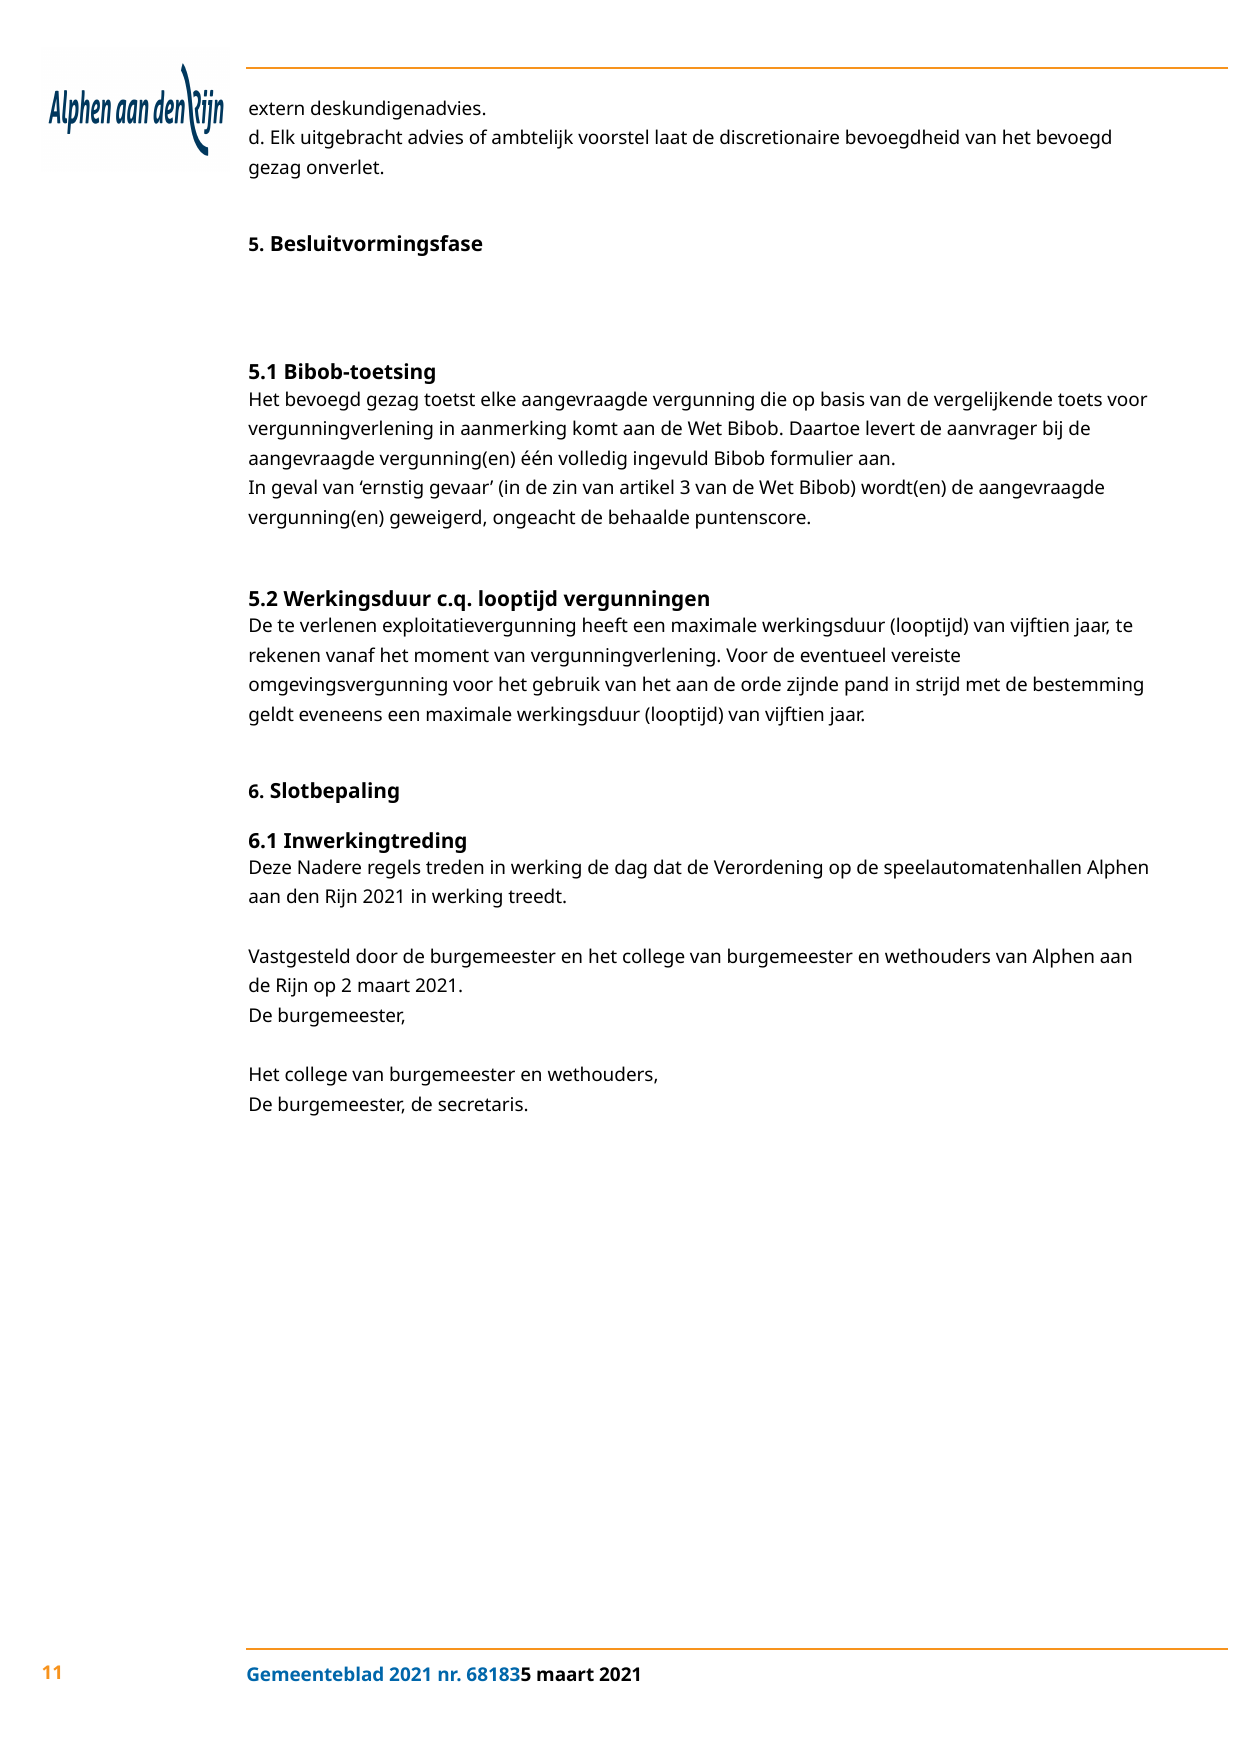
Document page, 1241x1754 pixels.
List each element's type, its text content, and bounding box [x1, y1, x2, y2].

text De burgemeester, [248, 1002, 1152, 1028]
text 5. Besluitvormingsfase [248, 229, 1152, 258]
text d. Elk uitgebracht advies of ambtelijk voorstel laat de discretionaire bevoegdheid van het bevoegd gezag onverlet. [248, 124, 1152, 180]
picture [41, 47, 231, 172]
text Deze Nadere regels treden in werking de dag dat de Verordening op de speelautomatenhallen Alphen aan den Rijn 2021 in werking treedt. [248, 854, 1152, 909]
text extern deskundigenadvies. [248, 95, 1152, 121]
text Het bevoegd gezag toetst elke aangevraagde vergunning die op basis van de vergelijkende toets voor vergunningverlening in aanmerking komt aan de Wet Bibob. Daartoe levert de aanvrager bij de aangevraagde vergunning(en) één volledig ingevuld Bibob formulier aan. [248, 386, 1152, 471]
text De te verlenen exploitatievergunning heeft een maximale werkingsduur (looptijd) van vijftien jaar, te rekenen vanaf het moment van vergunningverlening. Voor de eventueel vereiste omgevingsvergunning voor het gebruik van het aan de orde zijnde pand in strijd met de bestemming geldt eveneens een maximale werkingsduur (looptijd) van vijftien jaar. [248, 612, 1152, 727]
text 6. Slotbepaling [248, 776, 1152, 805]
text In geval van ‘ernstig gevaar’ (in de zin van artikel 3 van de Wet Bibob) wordt(en) de aangevraagde vergunning(en) geweigerd, ongeacht de behaalde puntenscore. [248, 474, 1152, 530]
text Het college van burgemeester en wethouders, [248, 1061, 1152, 1087]
text 5.2 Werkingsduur c.q. looptijd vergunningen [248, 584, 1152, 612]
text Vastgesteld door de burgemeester en het college van burgemeester en wethouders van Alphen aan de Rijn op 2 maart 2021. [248, 943, 1152, 998]
text 6.1 Inwerkingtreding [248, 826, 1152, 854]
text 5.1 Bibob-toetsing [248, 357, 1152, 386]
text De burgemeester, de secretaris. [248, 1091, 1152, 1117]
